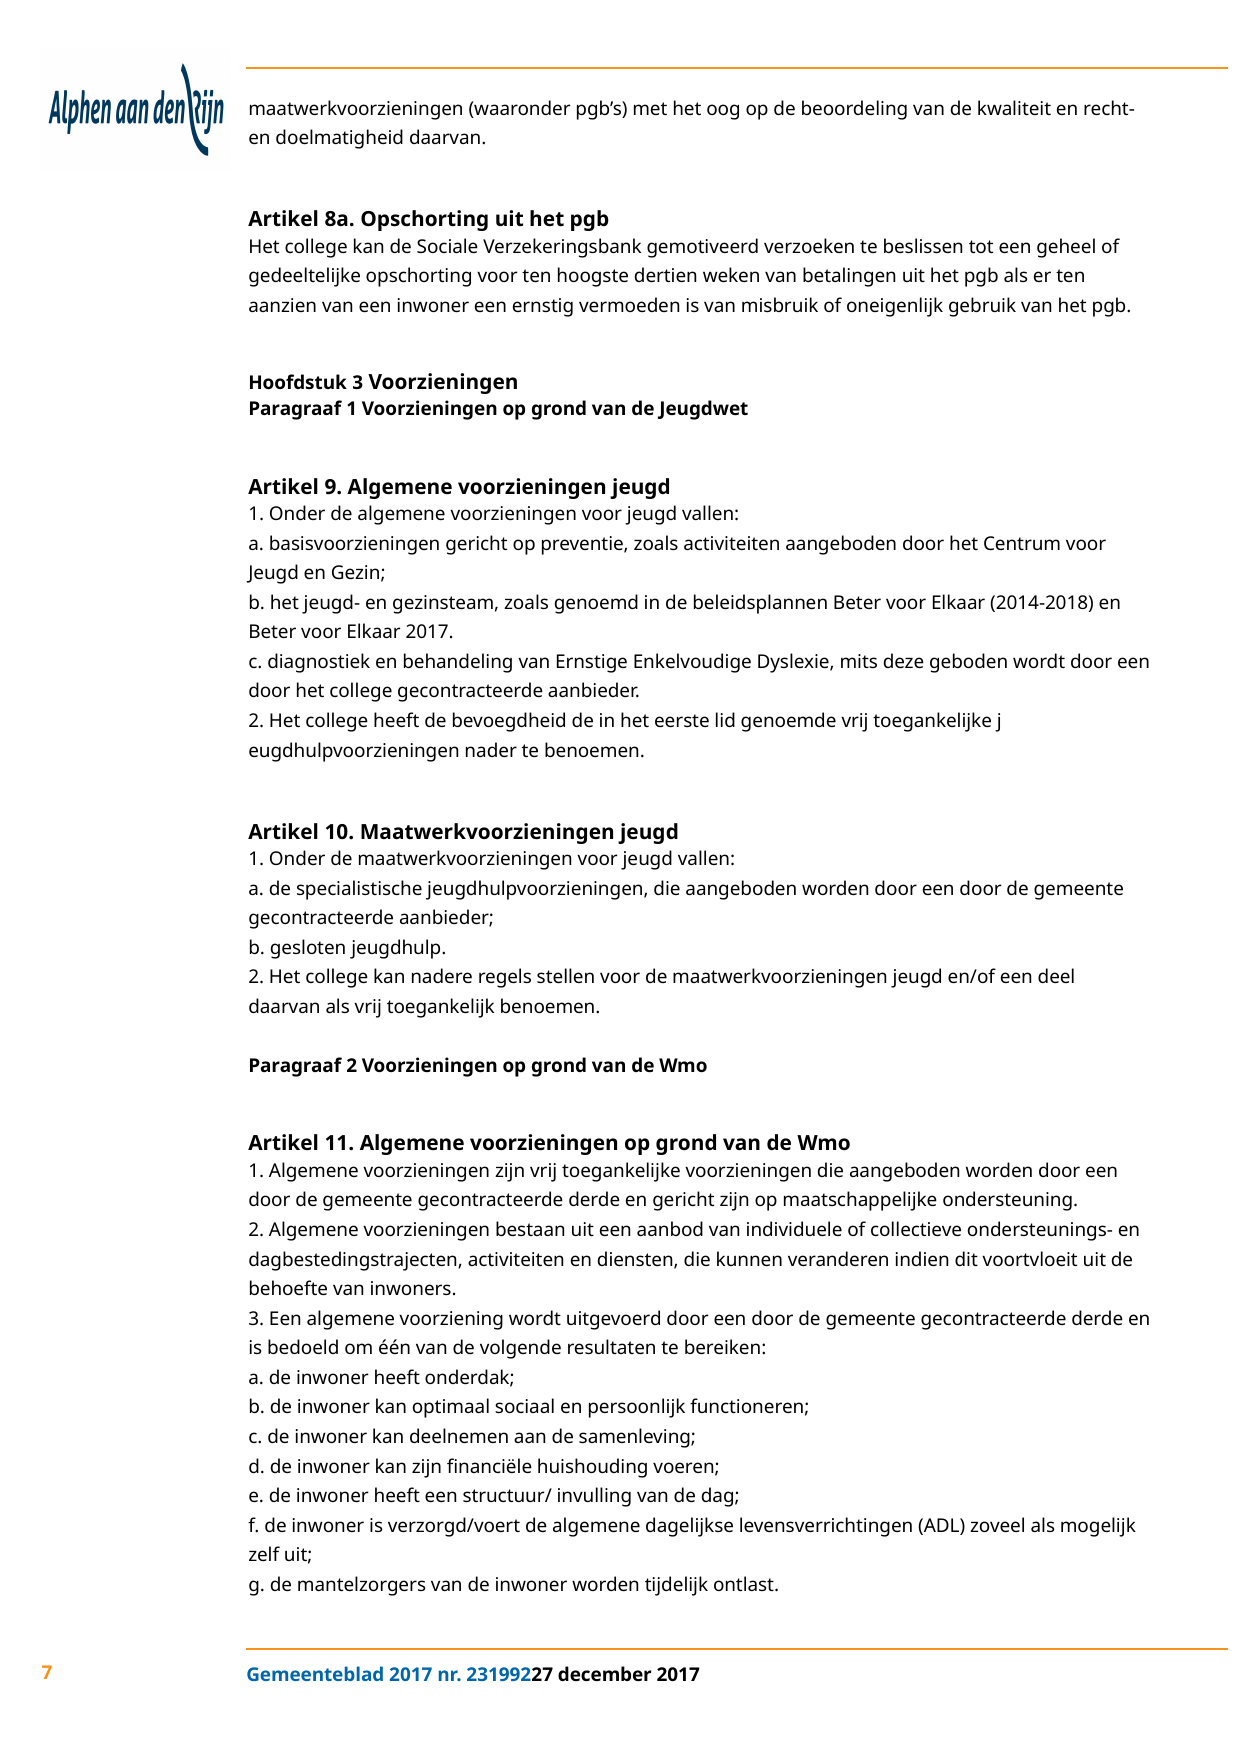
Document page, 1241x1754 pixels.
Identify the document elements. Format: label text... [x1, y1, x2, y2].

text g. de mantelzorgers van de inwoner worden tijdelijk ontlast. [248, 1571, 1152, 1597]
text Paragraaf 1 Voorzieningen op grond van de Jeugdwet [248, 396, 1152, 421]
text Artikel 8a. Opschorting uit het pgb [248, 204, 1152, 233]
text 2. Het college kan nadere regels stellen voor de maatwerkvoorzieningen jeugd en/of een deel daarvan als vrij toegankelijk benoemen. [248, 964, 1152, 1019]
text a. basisvoorzieningen gericht op preventie, zoals activiteiten aangeboden door het Centrum voor Jeugd en Gezin; [248, 530, 1152, 585]
text a. de specialistische jeugdhulpvoorzieningen, die aangeboden worden door een door de gemeente gecontracteerde aanbieder; [248, 875, 1152, 930]
text b. de inwoner kan optimaal sociaal en persoonlijk functioneren; [248, 1394, 1152, 1419]
text Paragraaf 2 Voorzieningen op grond van de Wmo [248, 1052, 1152, 1078]
text 1. Onder de algemene voorzieningen voor jeugd vallen: [248, 500, 1152, 526]
text Artikel 9. Algemene voorzieningen jeugd [248, 472, 1152, 500]
text c. de inwoner kan deelnemen aan de samenleving; [248, 1423, 1152, 1449]
text Artikel 10. Maatwerkvoorzieningen jeugd [248, 817, 1152, 845]
text Het college kan de Sociale Verzekeringsbank gemotiveerd verzoeken te beslissen tot een geheel of gedeeltelijke opschorting voor ten hoogste dertien weken van betalingen uit het pgb als er ten aanzien van een inwoner een ernstig vermoeden is van misbruik of oneigenlijk gebruik van het pgb. [248, 233, 1152, 318]
text 2. Het college heeft de bevoegdheid de in het eerste lid genoemde vrij toegankelijke j eugdhulpvoorzieningen nader te benoemen. [248, 707, 1152, 763]
text Hoofdstuk 3 Voorzieningen [248, 367, 1152, 396]
text b. gesloten jeugdhulp. [248, 934, 1152, 960]
text b. het jeugd- en gezinsteam, zoals genoemd in de beleidsplannen Beter voor Elkaar (2014-2018) en Beter voor Elkaar 2017. [248, 589, 1152, 644]
picture [41, 47, 231, 172]
text a. de inwoner heeft onderdak; [248, 1364, 1152, 1390]
text 3. Een algemene voorziening wordt uitgevoerd door een door de gemeente gecontracteerde derde en is bedoeld om één van de volgende resultaten te bereiken: [248, 1305, 1152, 1360]
text c. diagnostiek en behandeling van Ernstige Enkelvoudige Dyslexie, mits deze geboden wordt door een door het college gecontracteerde aanbieder. [248, 648, 1152, 703]
text 1. Algemene voorzieningen zijn vrij toegankelijke voorzieningen die aangeboden worden door een door de gemeente gecontracteerde derde en gericht zijn op maatschappelijke ondersteuning. [248, 1157, 1152, 1212]
text d. de inwoner kan zijn financiële huishouding voeren; [248, 1453, 1152, 1478]
text 1. Onder de maatwerkvoorzieningen voor jeugd vallen: [248, 845, 1152, 871]
text 2. Algemene voorzieningen bestaan uit een aanbod van individuele of collectieve ondersteunings- en dagbestedingstrajecten, activiteiten en diensten, die kunnen veranderen indien dit voortvloeit uit de behoefte van inwoners. [248, 1216, 1152, 1301]
text maatwerkvoorzieningen (waaronder pgb’s) met het oog op de beoordeling van de kwaliteit en recht- en doelmatigheid daarvan. [248, 95, 1152, 150]
text e. de inwoner heeft een structuur/ invulling van de dag; [248, 1482, 1152, 1508]
text Artikel 11. Algemene voorzieningen op grond van de Wmo [248, 1128, 1152, 1157]
text f. de inwoner is verzorgd/voert de algemene dagelijkse levensverrichtingen (ADL) zoveel als mogelijk zelf uit; [248, 1512, 1152, 1567]
